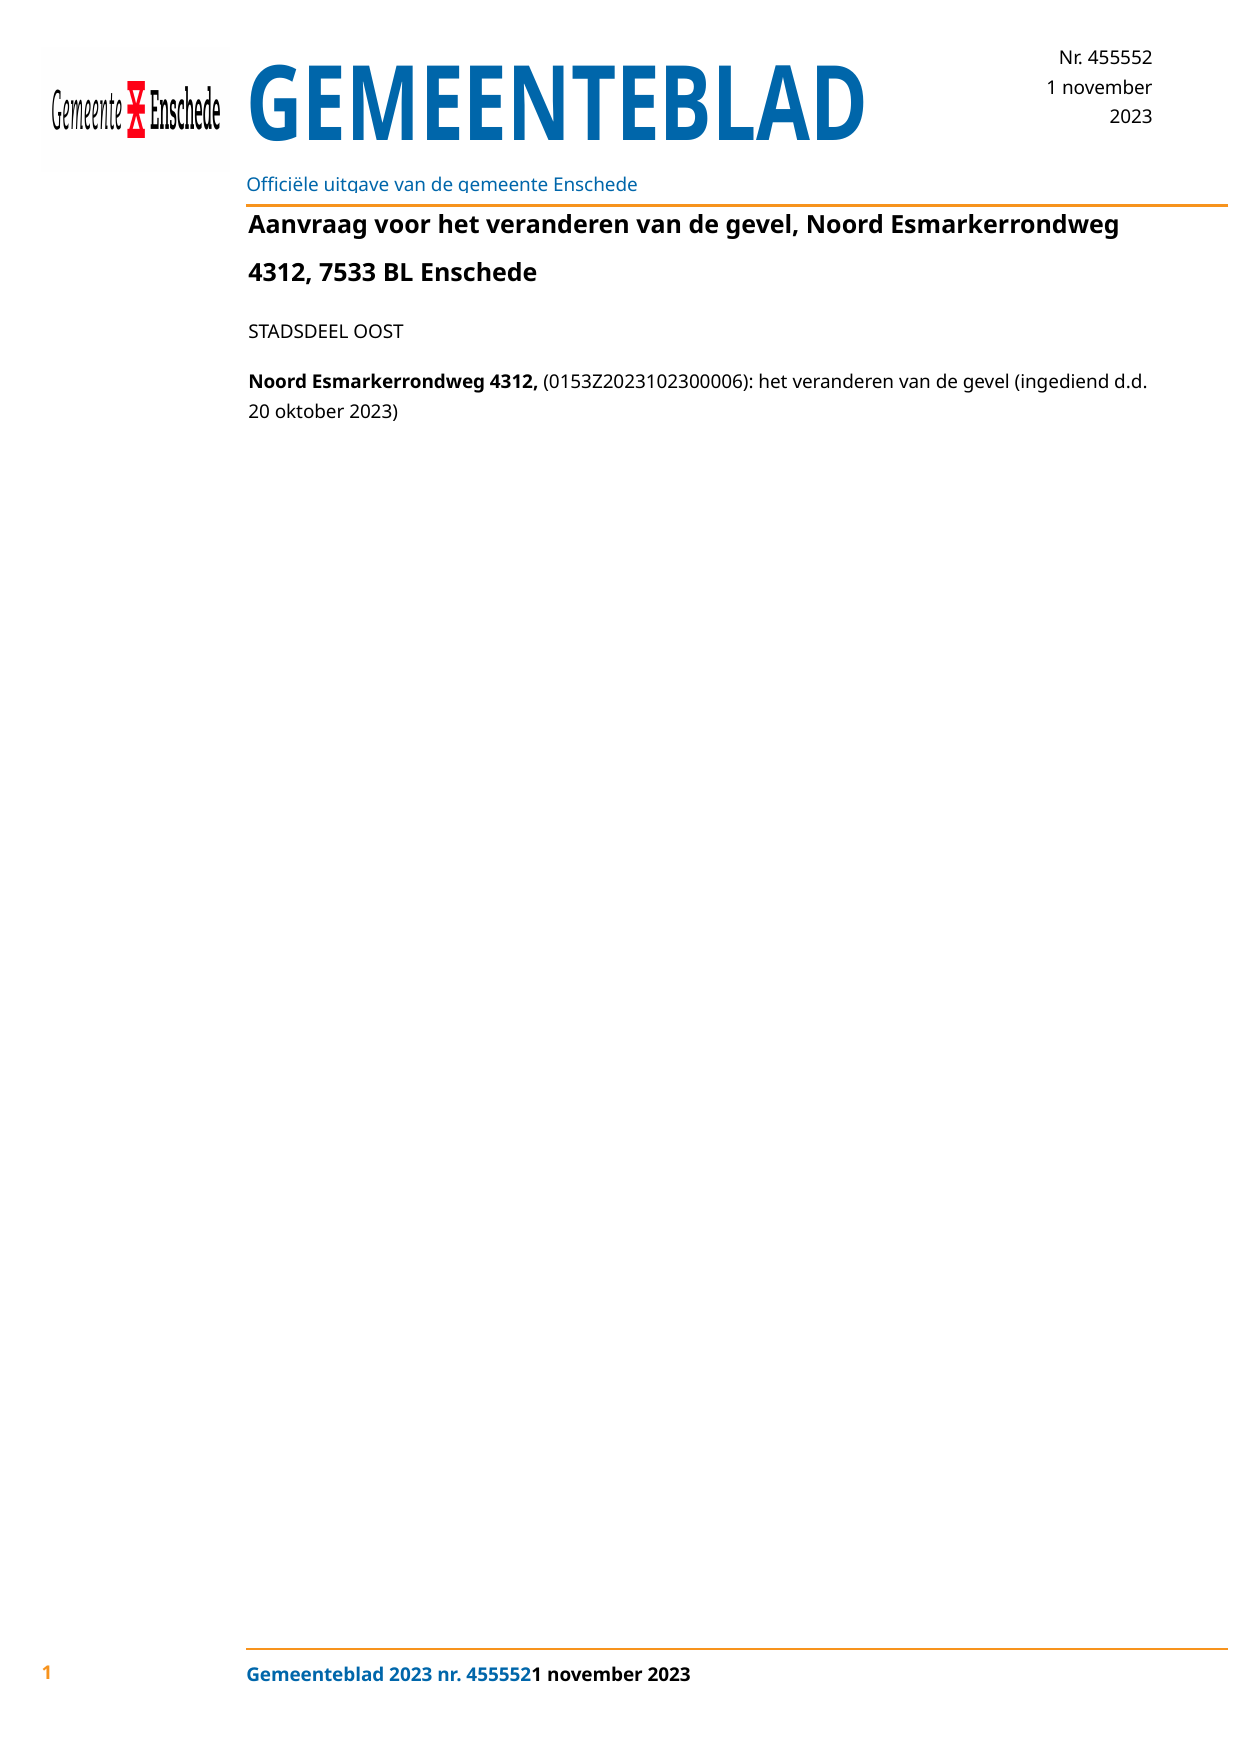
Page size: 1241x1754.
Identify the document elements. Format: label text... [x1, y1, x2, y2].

text Noord Esmarkerrondweg 4312, (0153Z2023102300006): het veranderen van de gevel (ingediend d.d. 20 oktober 2023) [248, 368, 1152, 424]
text Aanvraag voor het veranderen van de gevel, Noord Esmarkerrondweg 4312, 7533 BL Enschede [248, 207, 1152, 288]
text STADSDEEL OOST [248, 318, 1152, 344]
picture [41, 47, 231, 172]
